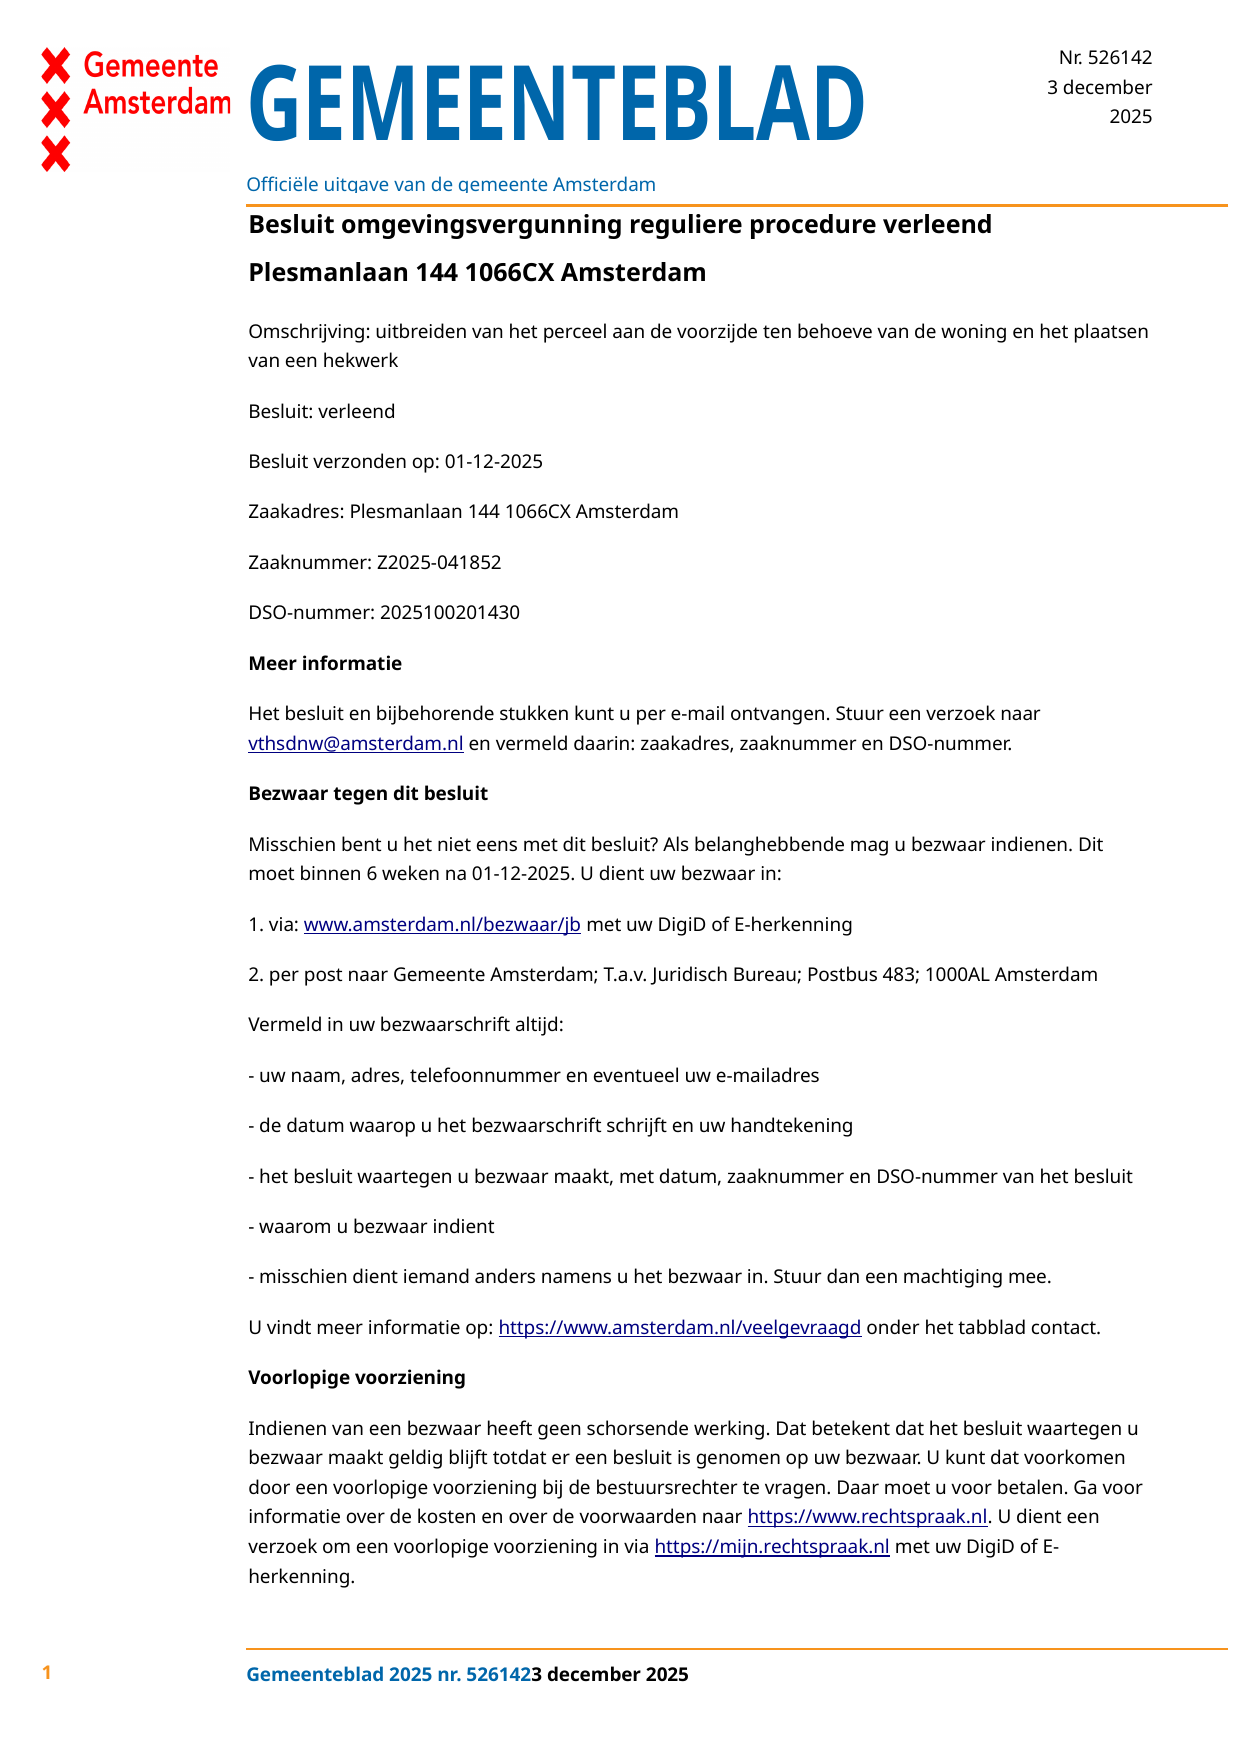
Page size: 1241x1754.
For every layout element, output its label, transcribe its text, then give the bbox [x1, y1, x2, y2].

text Zaakadres: Plesmanlaan 144 1066CX Amsterdam [248, 499, 1152, 524]
text Bezwaar tegen dit besluit [248, 780, 1152, 806]
text - waarom u bezwaar indient [248, 1213, 1152, 1239]
text - het besluit waartegen u bezwaar maakt, met datum, zaaknummer en DSO-nummer van het besluit [248, 1163, 1152, 1189]
text Besluit omgevingsvergunning reguliere procedure verleend Plesmanlaan 144 1066CX Amsterdam [248, 207, 1152, 288]
text Vermeld in uw bezwaarschrift altijd: [248, 1012, 1152, 1037]
text Besluit: verleend [248, 398, 1152, 424]
picture [41, 47, 231, 172]
text Omschrijving: uitbreiden van het perceel aan de voorzijde ten behoeve van de woning en het plaatsen van een hekwerk [248, 318, 1152, 373]
text - misschien dient iemand anders namens u het bezwaar in. Stuur dan een machtiging mee. [248, 1264, 1152, 1289]
text 1. via: www.amsterdam.nl/bezwaar/jb met uw DigiD of E-herkenning [248, 911, 1152, 937]
text DSO-nummer: 2025100201430 [248, 599, 1152, 625]
text - uw naam, adres, telefoonnummer en eventueel uw e-mailadres [248, 1062, 1152, 1088]
text Voorlopige voorziening [248, 1364, 1152, 1390]
text Zaaknummer: Z2025-041852 [248, 549, 1152, 575]
text Besluit verzonden op: 01-12-2025 [248, 448, 1152, 474]
text Het besluit en bijbehorende stukken kunt u per e-mail ontvangen. Stuur een verzoek naar vthsdnw@amsterdam.nl en vermeld daarin: zaakadres, zaaknummer en DSO-nummer. [248, 700, 1152, 756]
text Indienen van een bezwaar heeft geen schorsende werking. Dat betekent dat het besluit waartegen u bezwaar maakt geldig blijft totdat er een besluit is genomen op uw bezwaar. U kunt dat voorkomen door een voorlopige voorziening bij de bestuursrechter te vragen. Daar moet u voor betalen. Ga voor informatie over de kosten en over de voorwaarden naar https://www.rechtspraak.nl. U dient een verzoek om een voorlopige voorziening in via https://mijn.rechtspraak.nl met uw DigiD of E-herkenning. [248, 1415, 1152, 1589]
text U vindt meer informatie op: https://www.amsterdam.nl/veelgevraagd onder het tabblad contact. [248, 1314, 1152, 1340]
text 2. per post naar Gemeente Amsterdam; T.a.v. Juridisch Bureau; Postbus 483; 1000AL Amsterdam [248, 961, 1152, 987]
text Misschien bent u het niet eens met dit besluit? Als belanghebbende mag u bezwaar indienen. Dit moet binnen 6 weken na 01-12-2025. U dient uw bezwaar in: [248, 831, 1152, 886]
text Meer informatie [248, 650, 1152, 676]
text - de datum waarop u het bezwaarschrift schrijft en uw handtekening [248, 1112, 1152, 1138]
